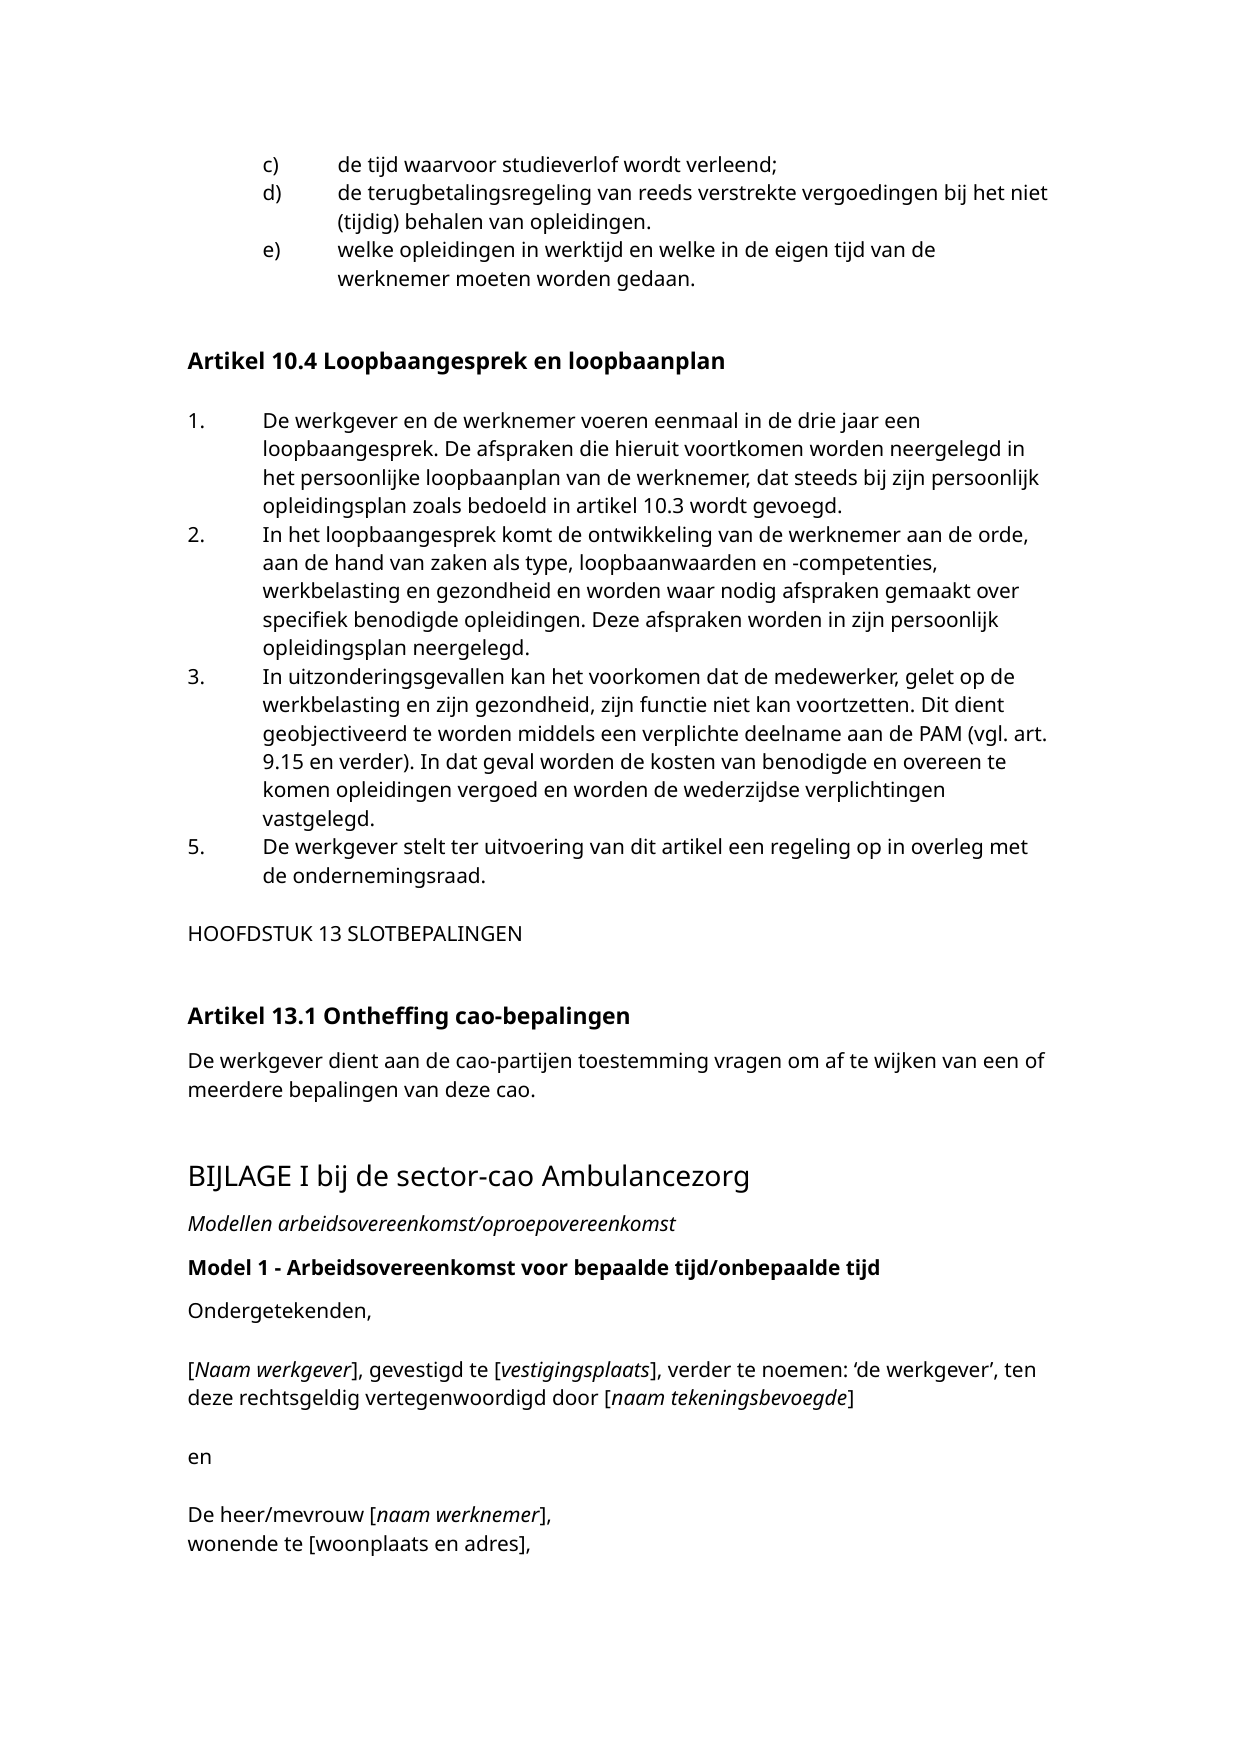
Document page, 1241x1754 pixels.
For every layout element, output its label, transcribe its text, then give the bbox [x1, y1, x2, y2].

list In uitzonderingsgevallen kan het voorkomen dat de medewerker, gelet op de werkbelasting en zijn gezondheid, zijn functie niet kan voortzetten. Dit dient geobjectiveerd te worden middels een verplichte deelname aan de PAM (vgl. art. 9.15 en verder). In dat geval worden de kosten van benodigde en overeen te komen opleidingen vergoed en worden de wederzijdse verplichtingen vastgelegd. [187, 662, 1053, 832]
subtitle BIJLAGE I bij de sector-cao Ambulancezorg [187, 1156, 1053, 1194]
subtitle Artikel 10.4 Loopbaangesprek en loopbaanplan [187, 345, 1053, 376]
text De heer/mevrouw [naam werknemer], [187, 1500, 1053, 1529]
list welke opleidingen in werktijd en welke in de eigen tijd van de werknemer moeten worden gedaan. [262, 235, 1053, 292]
text [Naam werkgever], gevestigd te [vestigingsplaats], verder te noemen: ‘de werkgever’, ten deze rechtsgeldig vertegenwoordigd door [naam tekeningsbevoegde] [187, 1355, 1053, 1412]
subtitle HOOFDSTUK 13 SLOTBEPALINGEN [187, 919, 1053, 948]
subtitle Artikel 13.1 Ontheffing cao-bepalingen [187, 1000, 1053, 1032]
text Modellen arbeidsovereenkomst/oproepovereenkomst [187, 1209, 1053, 1238]
list de tijd waarvoor studieverlof wordt verleend; [262, 150, 1053, 178]
list de terugbetalingsregeling van reeds verstrekte vergoedingen bij het niet (tijdig) behalen van opleidingen. [262, 178, 1053, 235]
list De werkgever stelt ter uitvoering van dit artikel een regeling op in overleg met de ondernemingsraad. [187, 832, 1053, 889]
text Model 1 - Arbeidsovereenkomst voor bepaalde tijd/onbepaalde tijd [187, 1253, 1053, 1281]
text en [187, 1442, 1053, 1470]
list De werkgever en de werknemer voeren eenmaal in de drie jaar een loopbaangesprek. De afspraken die hieruit voortkomen worden neergelegd in het persoonlijke loopbaanplan van de werknemer, dat steeds bij zijn persoonlijk opleidingsplan zoals bedoeld in artikel 10.3 wordt gevoegd. [187, 406, 1053, 520]
list In het loopbaangesprek komt de ontwikkeling van de werknemer aan de orde, aan de hand van zaken als type, loopbaanwaarden en -competenties, werkbelasting en gezondheid en worden waar nodig afspraken gemaakt over specifiek benodigde opleidingen. Deze afspraken worden in zijn persoonlijk opleidingsplan neergelegd. [187, 520, 1053, 662]
text Ondergetekenden, [187, 1296, 1053, 1325]
text De werkgever dient aan de cao-partijen toestemming vragen om af te wijken van een of meerdere bepalingen van deze cao. [187, 1047, 1053, 1103]
text wonende te [woonplaats en adres], [187, 1529, 1053, 1557]
